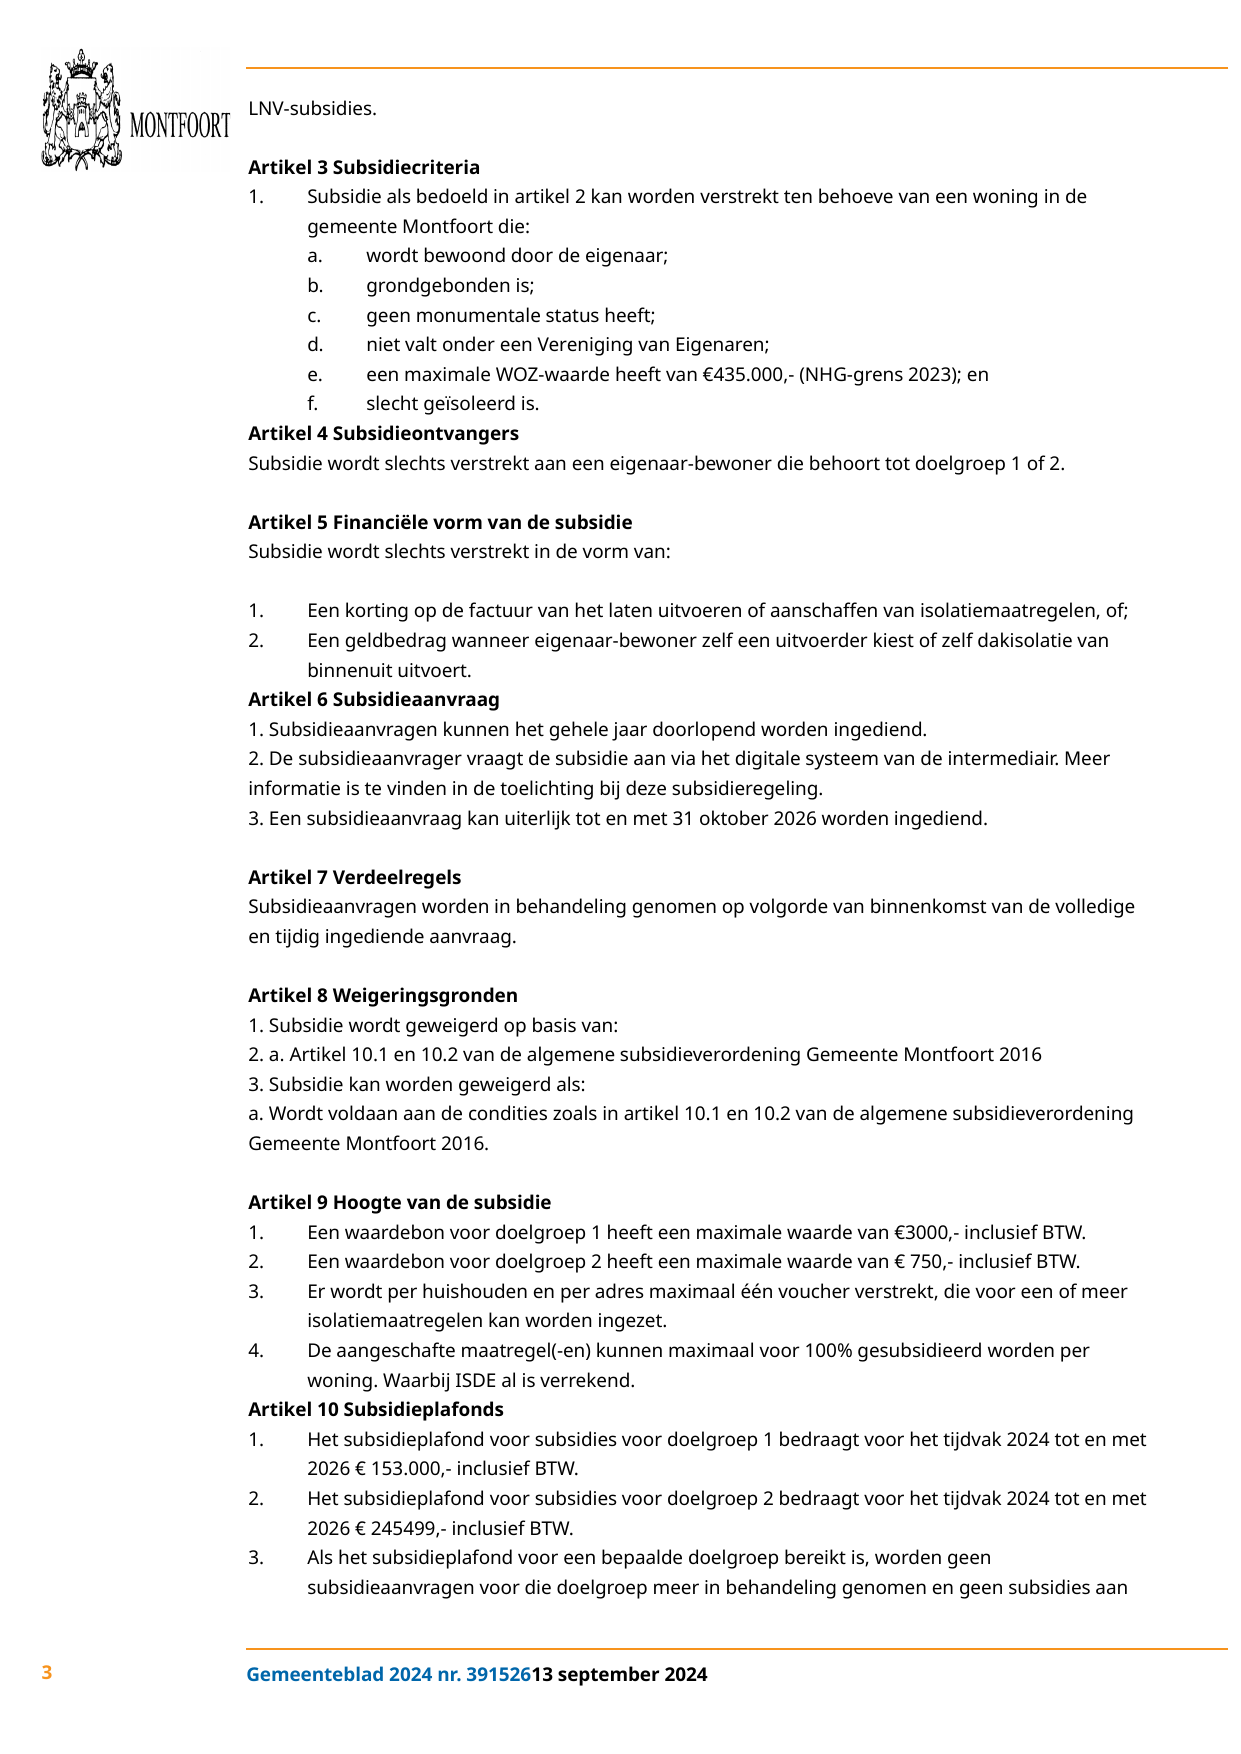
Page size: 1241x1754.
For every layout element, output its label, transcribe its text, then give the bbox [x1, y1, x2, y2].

text 3. Een subsidieaanvraag kan uiterlijk tot en met 31 oktober 2026 worden ingediend. [248, 805, 1152, 831]
text Subsidieaanvragen worden in behandeling genomen op volgorde van binnenkomst van de volledige en tijdig ingediende aanvraag. [248, 893, 1152, 949]
text 1. Subsidie wordt geweigerd op basis van: [248, 1012, 1152, 1038]
text Artikel 6 Subsidieaanvraag [248, 686, 1152, 712]
text 3. Subsidie kan worden geweigerd als: [248, 1071, 1152, 1097]
list Het subsidieplafond voor subsidies voor doelgroep 2 bedraagt voor het tijdvak 2024 tot en met 2026 € 245499,- inclusief BTW. [248, 1485, 1152, 1541]
text Artikel 10 Subsidieplafonds [248, 1396, 1152, 1422]
text Artikel 3 Subsidiecriteria [248, 154, 1152, 180]
list Subsidie als bedoeld in artikel 2 kan worden verstrekt ten behoeve van een woning in de gemeente Montfoort die: [248, 183, 1152, 239]
text 1. Subsidieaanvragen kunnen het gehele jaar doorlopend worden ingediend. [248, 716, 1152, 742]
text Subsidie wordt slechts verstrekt in de vorm van: [248, 538, 1152, 564]
text Artikel 9 Hoogte van de subsidie [248, 1189, 1152, 1215]
list niet valt onder een Vereniging van Eigenaren; [307, 331, 1152, 357]
picture [41, 47, 231, 172]
text Artikel 5 Financiële vorm van de subsidie [248, 509, 1152, 535]
list wordt bewoond door de eigenaar; [307, 243, 1152, 268]
text Artikel 4 Subsidieontvangers [248, 420, 1152, 446]
list Als het subsidieplafond voor een bepaalde doelgroep bereikt is, worden geen subsidieaanvragen voor die doelgroep meer in behandeling genomen en geen subsidies aan [248, 1544, 1152, 1600]
text Artikel 8 Weigeringsgronden [248, 982, 1152, 1008]
text a. Wordt voldaan aan de condities zoals in artikel 10.1 en 10.2 van de algemene subsidieverordening Gemeente Montfoort 2016. [248, 1101, 1152, 1156]
text Subsidie wordt slechts verstrekt aan een eigenaar-bewoner die behoort tot doelgroep 1 of 2. [248, 450, 1152, 476]
text Artikel 7 Verdeelregels [248, 864, 1152, 890]
list geen monumentale status heeft; [307, 302, 1152, 328]
list Een waardebon voor doelgroep 1 heeft een maximale waarde van €3000,- inclusief BTW. [248, 1219, 1152, 1245]
text 2. De subsidieaanvrager vraagt de subsidie aan via het digitale systeem van de intermediair. Meer informatie is te vinden in de toelichting bij deze subsidieregeling. [248, 746, 1152, 801]
list Het subsidieplafond voor subsidies voor doelgroep 1 bedraagt voor het tijdvak 2024 tot en met 2026 € 153.000,- inclusief BTW. [248, 1426, 1152, 1481]
list slecht geïsoleerd is. [307, 391, 1152, 416]
list grondgebonden is; [307, 272, 1152, 298]
list Een waardebon voor doelgroep 2 heeft een maximale waarde van € 750,- inclusief BTW. [248, 1248, 1152, 1274]
list Een geldbedrag wanneer eigenaar-bewoner zelf een uitvoerder kiest of zelf dakisolatie van binnenuit uitvoert. [248, 627, 1152, 683]
list Er wordt per huishouden en per adres maximaal één voucher verstrekt, die voor een of meer isolatiemaatregelen kan worden ingezet. [248, 1278, 1152, 1333]
list De aangeschafte maatregel(-en) kunnen maximaal voor 100% gesubsidieerd worden per woning. Waarbij ISDE al is verrekend. [248, 1337, 1152, 1393]
text LNV-subsidies. [248, 95, 1152, 121]
list Een korting op de factuur van het laten uitvoeren of aanschaffen van isolatiemaatregelen, of; [248, 598, 1152, 623]
text 2. a. Artikel 10.1 en 10.2 van de algemene subsidieverordening Gemeente Montfoort 2016 [248, 1041, 1152, 1067]
list een maximale WOZ-waarde heeft van €435.000,- (NHG-grens 2023); en [307, 361, 1152, 387]
